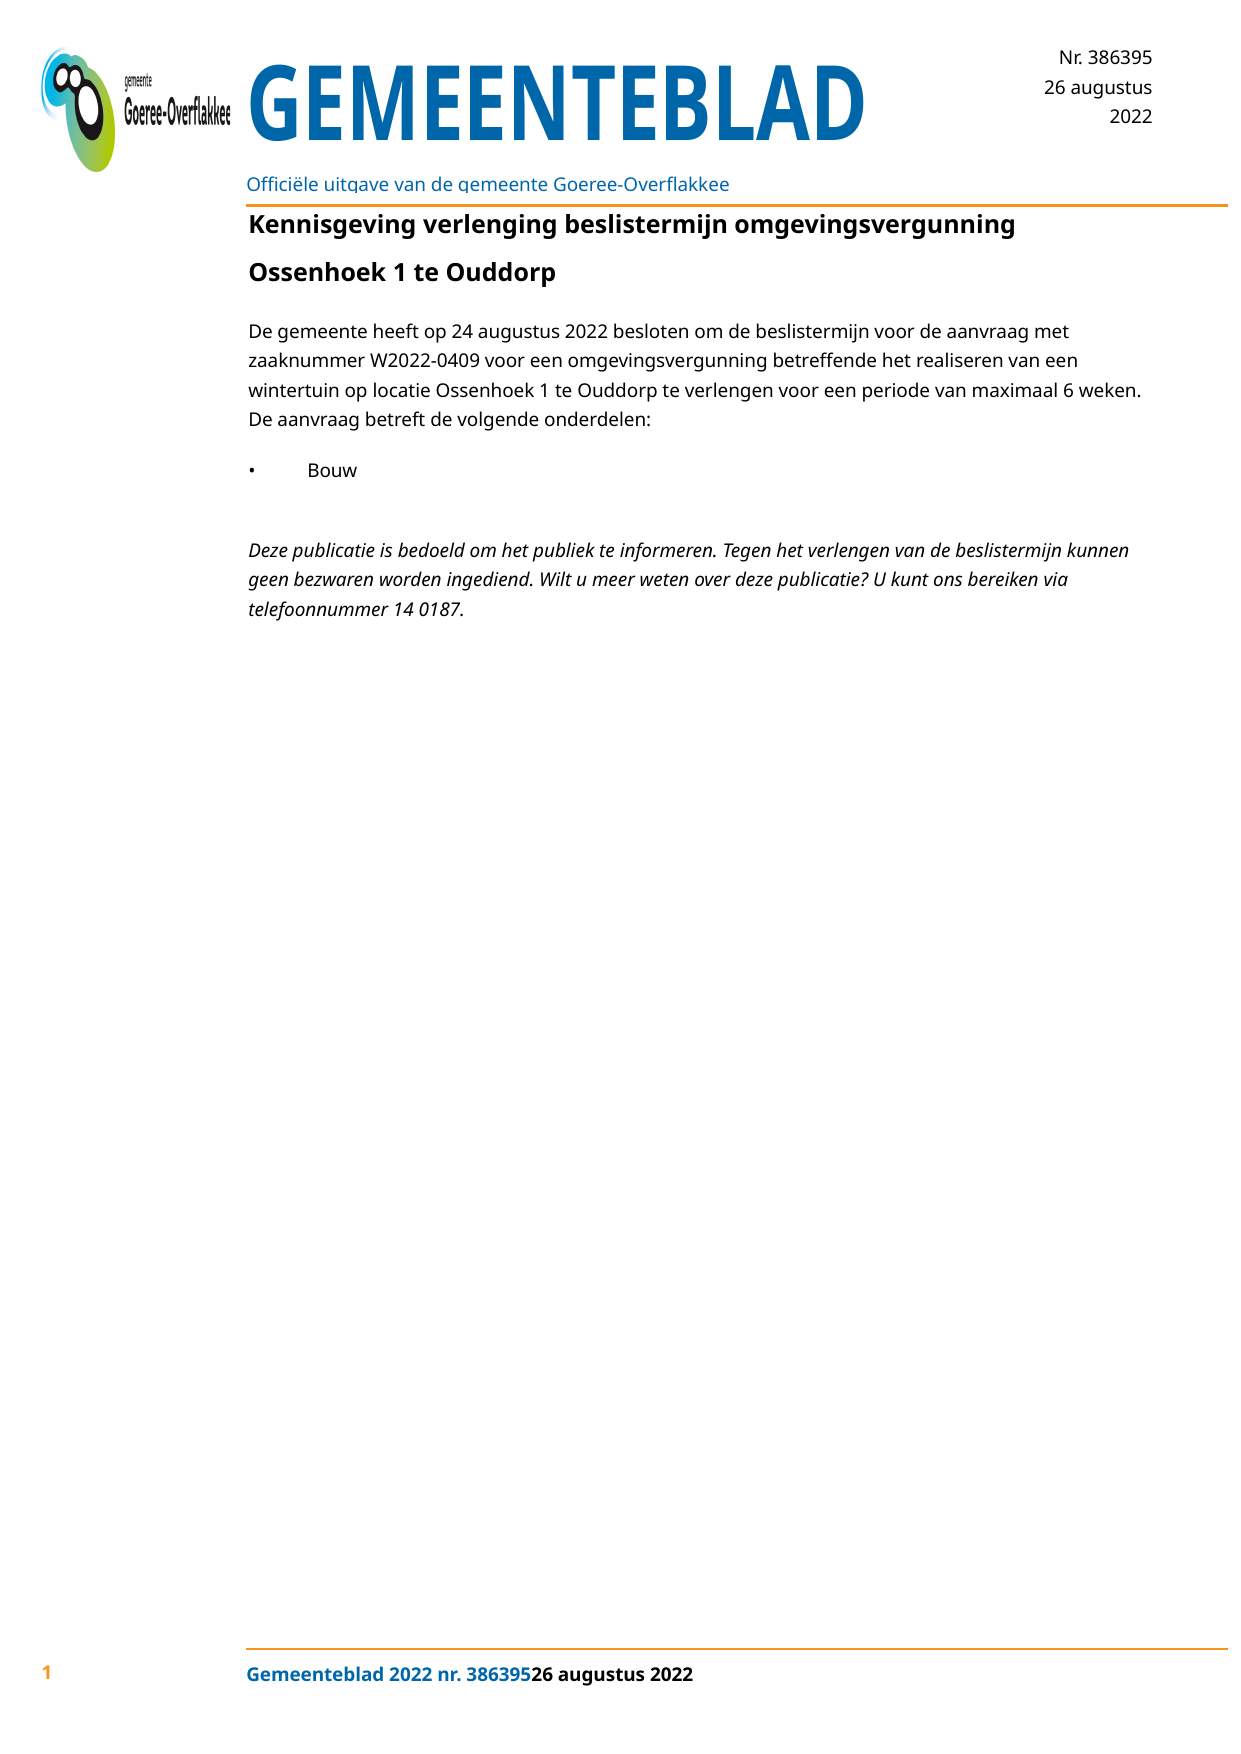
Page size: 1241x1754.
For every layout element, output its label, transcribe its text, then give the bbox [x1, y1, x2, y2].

list Bouw [248, 457, 1152, 483]
text Kennisgeving verlenging beslistermijn omgevingsvergunning Ossenhoek 1 te Ouddorp [248, 207, 1152, 288]
text Deze publicatie is bedoeld om het publiek te informeren. Tegen het verlengen van de beslistermijn kunnen geen bezwaren worden ingediend. Wilt u meer weten over deze publicatie? U kunt ons bereiken via telefoonnummer 14 0187. [248, 537, 1152, 622]
text De gemeente heeft op 24 augustus 2022 besloten om de beslistermijn voor de aanvraag met zaaknummer W2022-0409 voor een omgevingsvergunning betreffende het realiseren van een wintertuin op locatie Ossenhoek 1 te Ouddorp te verlengen voor een periode van maximaal 6 weken. De aanvraag betreft de volgende onderdelen: [248, 318, 1152, 432]
picture [41, 47, 231, 172]
